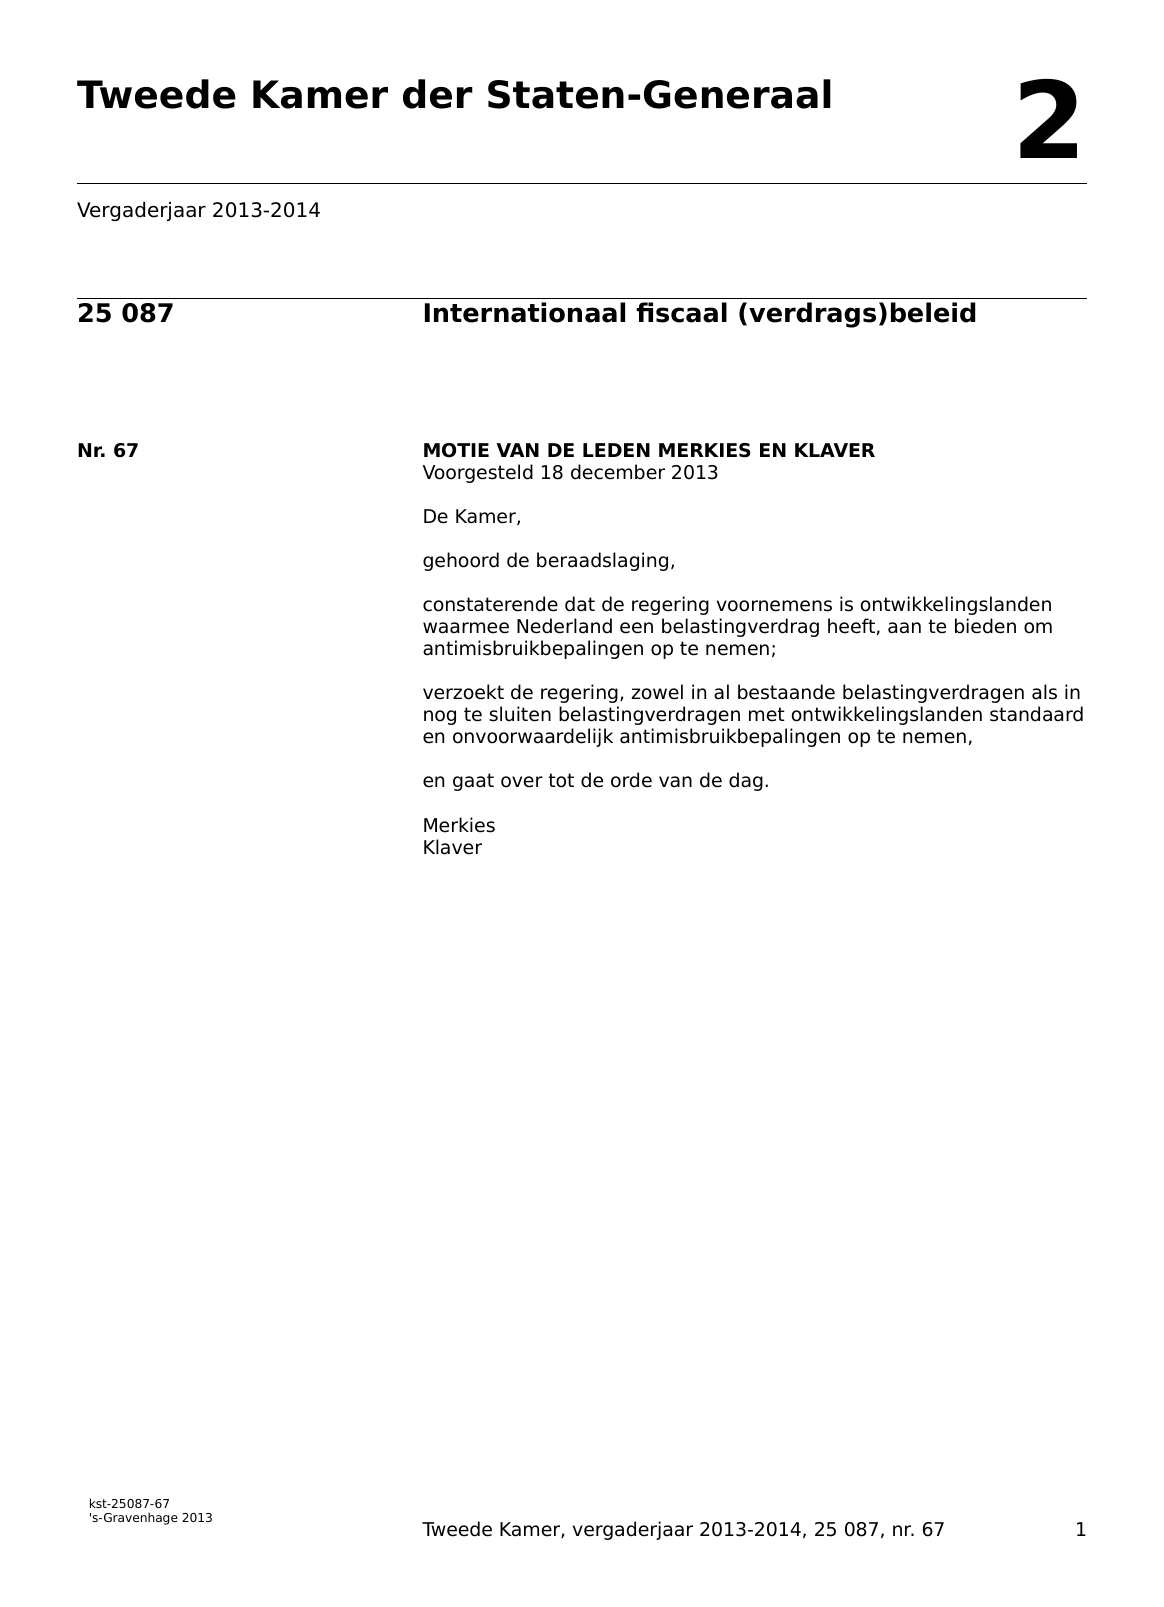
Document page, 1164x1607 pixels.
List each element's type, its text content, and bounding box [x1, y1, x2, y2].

text Voorgesteld 18 december 2013 [422, 462, 1087, 484]
subtitle Nr. 67 MOTIE VAN DE LEDEN MERKIES EN KLAVER [77, 440, 1087, 462]
table_header 2 [886, 59, 1087, 183]
text en gaat over tot de orde van de dag. [422, 770, 1087, 792]
table_header Tweede Kamer der Staten-Generaal [77, 59, 886, 183]
text verzoekt de regering, zowel in al bestaande belastingverdragen als in nog te sluiten belastingverdragen met ontwikkelingslanden standaard en onvoorwaardelijk antimisbruikbepalingen op te nemen, [422, 682, 1087, 748]
text 's-Gravenhage 2013 [88, 1511, 323, 1525]
text constaterende dat de regering voornemens is ontwikkelingslanden waarmee Nederland een belastingverdrag heeft, aan te bieden om antimisbruikbepalingen op te nemen; [422, 594, 1087, 660]
table_cell Vergaderjaar 2013-2014 [77, 184, 1087, 298]
text Merkies [422, 814, 1087, 837]
text De Kamer, [422, 506, 1087, 528]
text kst-25087-67 [88, 1497, 323, 1511]
text Klaver [422, 837, 1087, 858]
text gehoord de beraadslaging, [422, 550, 1087, 572]
subtitle 25 087 Internationaal fiscaal (verdrags)beleid [77, 299, 1087, 329]
